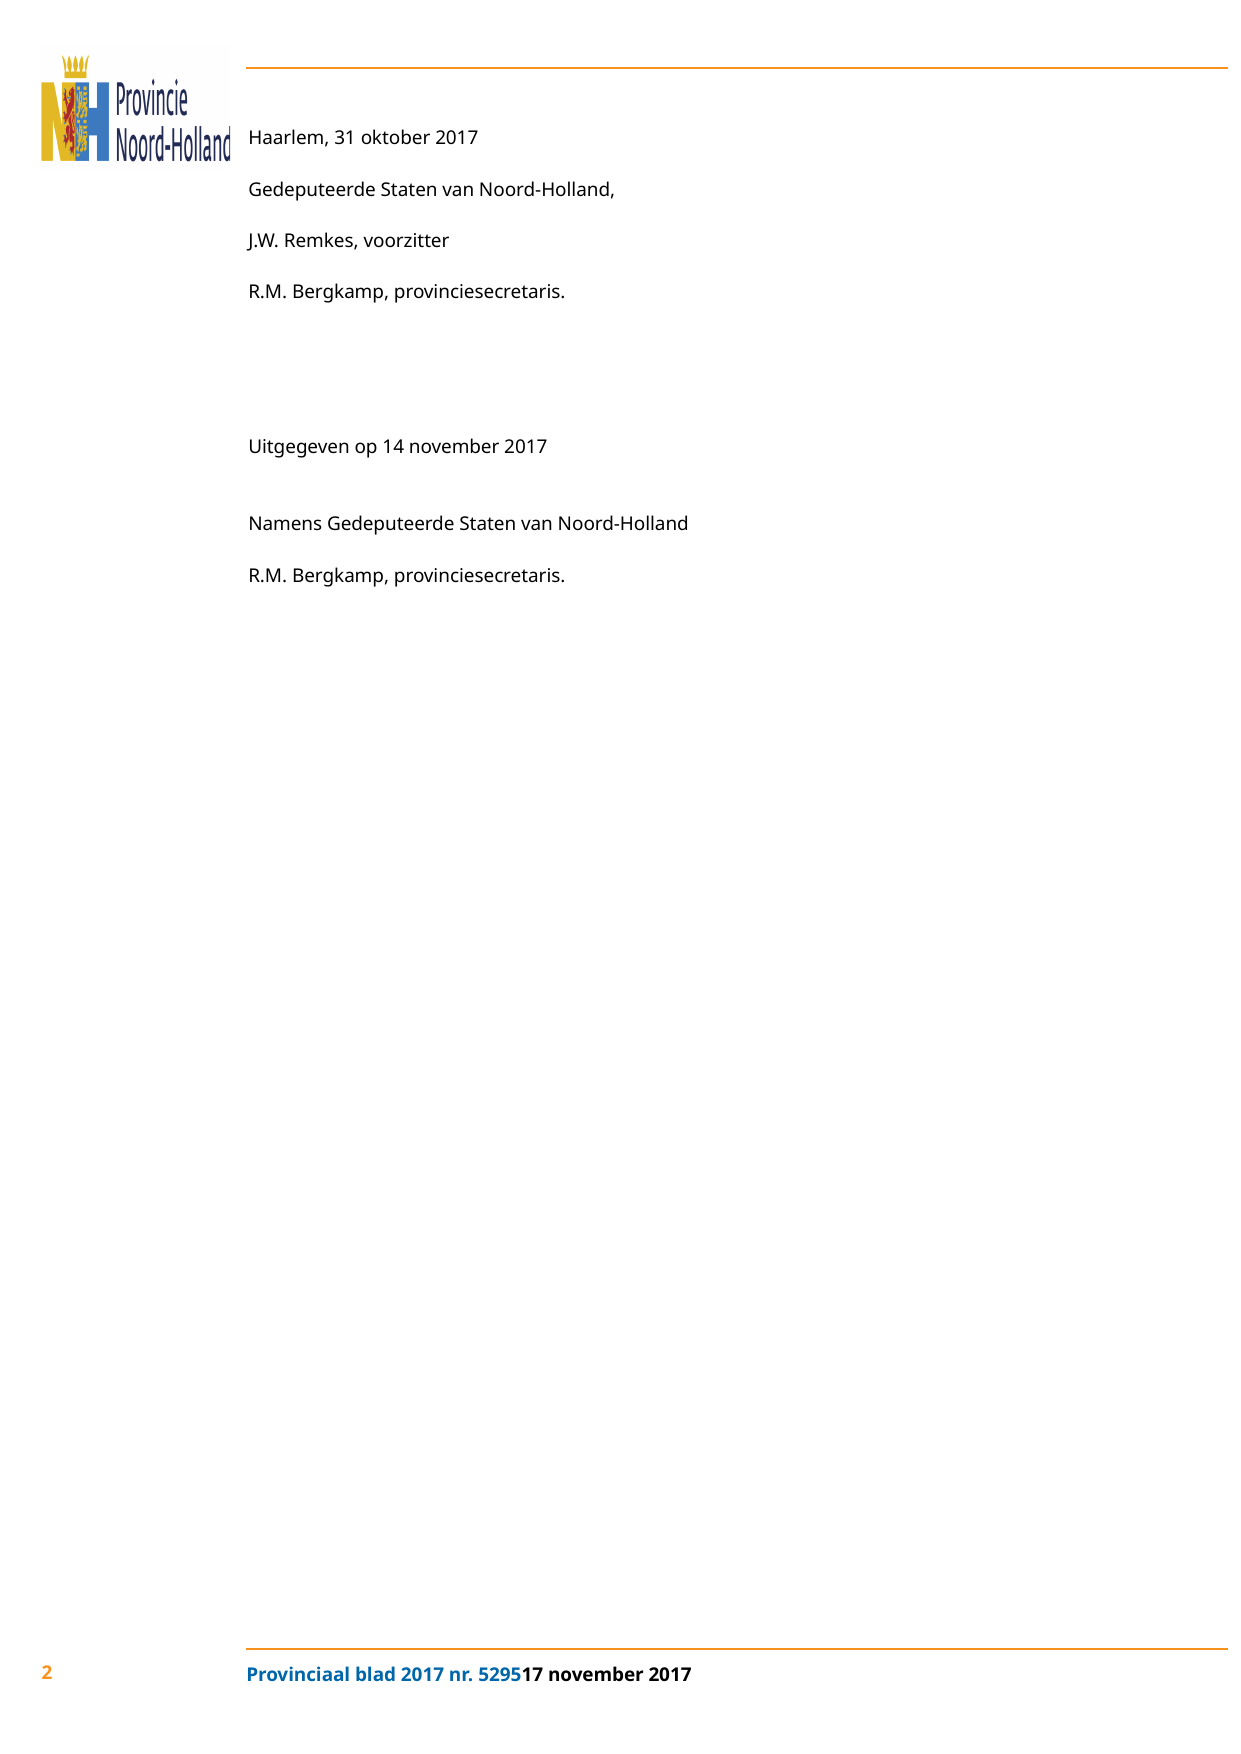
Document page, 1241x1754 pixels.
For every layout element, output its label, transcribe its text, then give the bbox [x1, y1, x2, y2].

text R.M. Bergkamp, provinciesecretaris. [248, 562, 1152, 587]
text J.W. Remkes, voorzitter [248, 227, 1152, 253]
text Haarlem, 31 oktober 2017 [248, 124, 1152, 150]
text Namens Gedeputeerde Staten van Noord-Holland [248, 510, 1152, 536]
text Gedeputeerde Staten van Noord-Holland, [248, 176, 1152, 202]
text R.M. Bergkamp, provinciesecretaris. [248, 279, 1152, 304]
text Uitgegeven op 14 november 2017 [248, 433, 1152, 459]
picture [41, 47, 231, 172]
